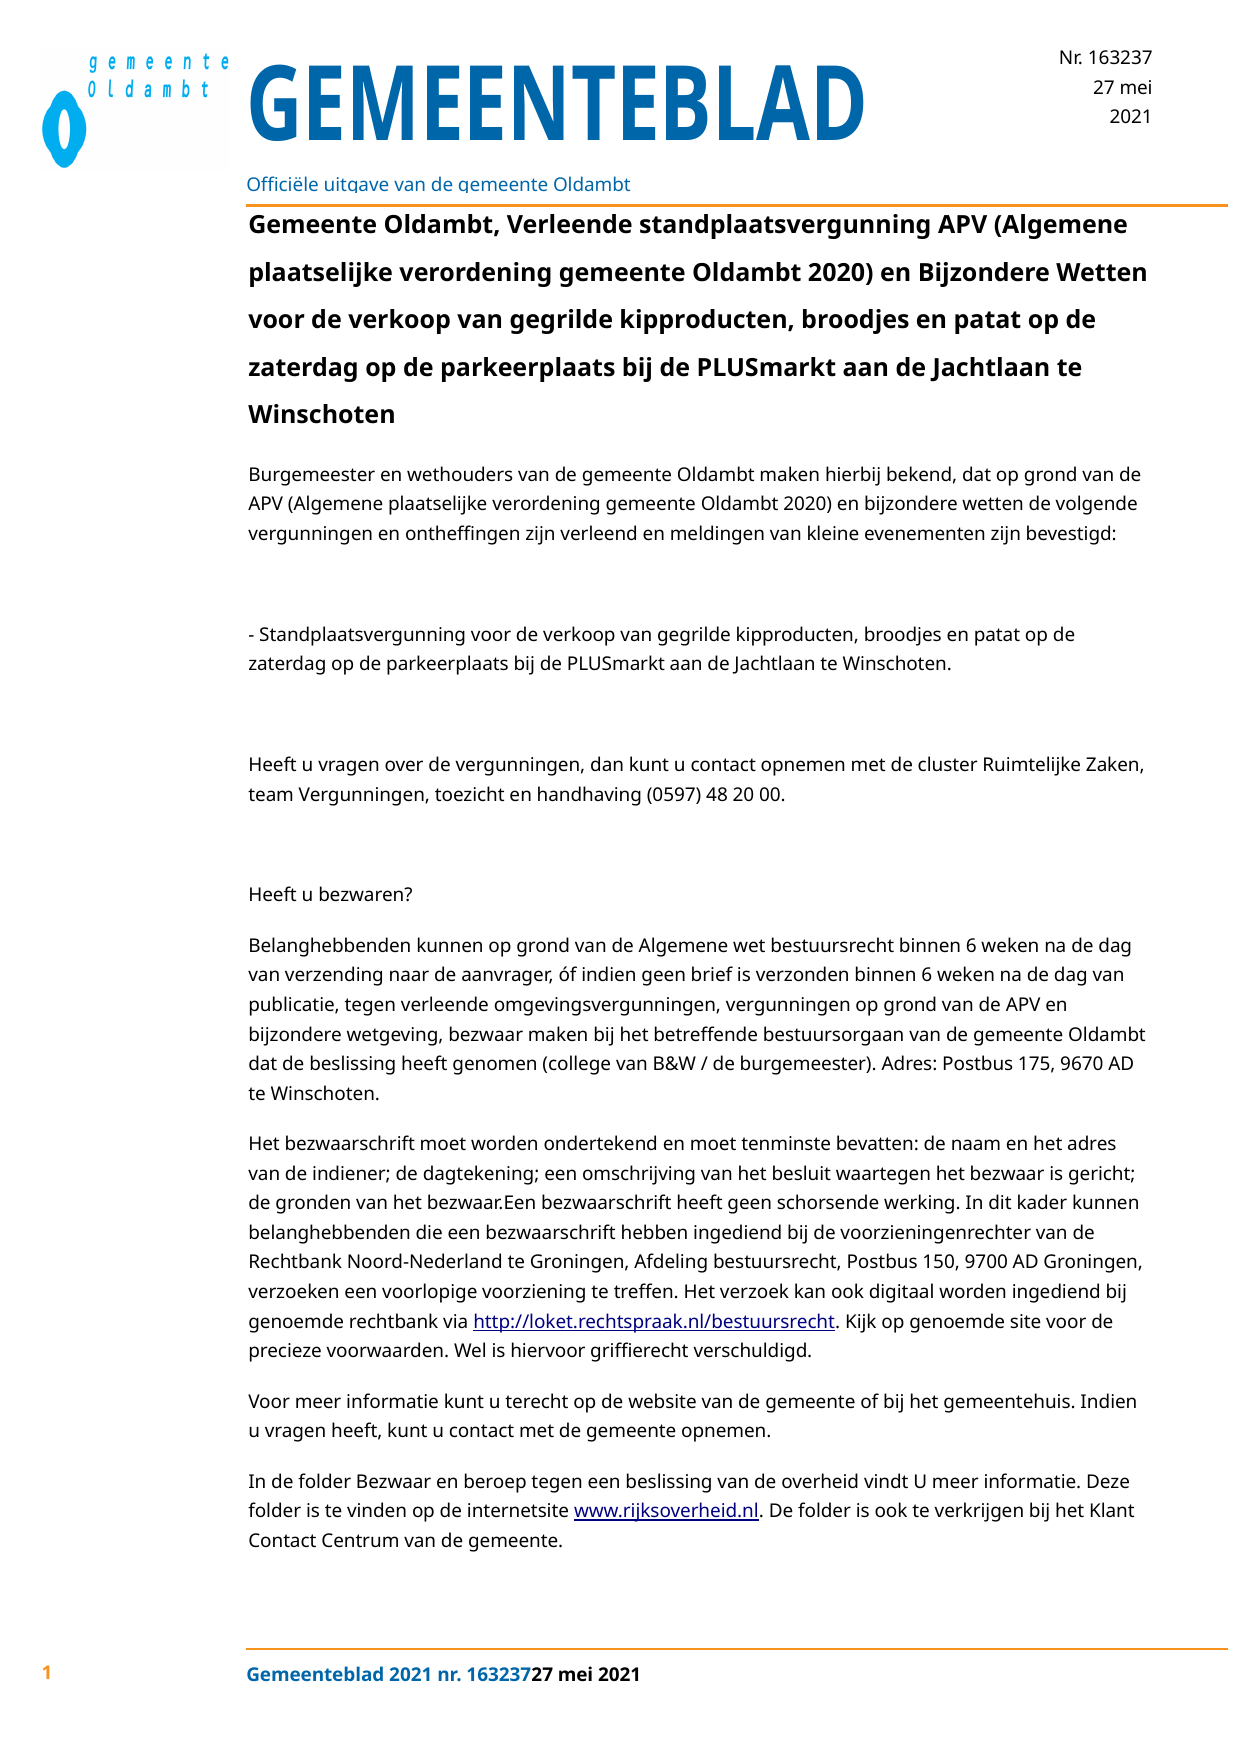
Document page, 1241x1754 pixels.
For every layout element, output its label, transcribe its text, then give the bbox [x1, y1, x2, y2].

text Heeft u vragen over de vergunningen, dan kunt u contact opnemen met de cluster Ruimtelijke Zaken, team Vergunningen, toezicht en handhaving (0597) 48 20 00. [248, 751, 1152, 806]
text Heeft u bezwaren? [248, 882, 1152, 907]
text - Standplaatsvergunning voor de verkoop van gegrilde kipproducten, broodjes en patat op de zaterdag op de parkeerplaats bij de PLUSmarkt aan de Jachtlaan te Winschoten. [248, 621, 1152, 676]
text Burgemeester en wethouders van de gemeente Oldambt maken hierbij bekend, dat op grond van de APV (Algemene plaatselijke verordening gemeente Oldambt 2020) en bijzondere wetten de volgende vergunningen en ontheffingen zijn verleend en meldingen van kleine evenementen zijn bevestigd: [248, 461, 1152, 546]
text Gemeente Oldambt, Verleende standplaatsvergunning APV (Algemene plaatselijke verordening gemeente Oldambt 2020) en Bijzondere Wetten voor de verkoop van gegrilde kipproducten, broodjes en patat op de zaterdag op de parkeerplaats bij de PLUSmarkt aan de Jachtlaan te Winschoten [248, 207, 1152, 431]
text Voor meer informatie kunt u terecht op de website van de gemeente of bij het gemeentehuis. Indien u vragen heeft, kunt u contact met de gemeente opnemen. [248, 1388, 1152, 1443]
picture [41, 47, 231, 172]
text Het bezwaarschrift moet worden ondertekend en moet tenminste bevatten: de naam en het adres van de indiener; de dagtekening; een omschrijving van het besluit waartegen het bezwaar is gericht; de gronden van het bezwaar.Een bezwaarschrift heeft geen schorsende werking. In dit kader kunnen belanghebbenden die een bezwaarschrift hebben ingediend bij de voorzieningenrechter van de Rechtbank Noord-Nederland te Groningen, Afdeling bestuursrecht, Postbus 150, 9700 AD Groningen, verzoeken een voorlopige voorziening te treffen. Het verzoek kan ook digitaal worden ingediend bij genoemde rechtbank via http://loket.rechtspraak.nl/bestuursrecht. Kijk op genoemde site voor de precieze voorwaarden. Wel is hiervoor griffierecht verschuldigd. [248, 1130, 1152, 1363]
text In de folder Bezwaar en beroep tegen een beslissing van de overheid vindt U meer informatie. Deze folder is te vinden op de internetsite www.rijksoverheid.nl. De folder is ook te verkrijgen bij het Klant Contact Centrum van de gemeente. [248, 1468, 1152, 1553]
text Belanghebbenden kunnen op grond van de Algemene wet bestuursrecht binnen 6 weken na de dag van verzending naar de aanvrager, óf indien geen brief is verzonden binnen 6 weken na de dag van publicatie, tegen verleende omgevingsvergunningen, vergunningen op grond van de APV en bijzondere wetgeving, bezwaar maken bij het betreffende bestuursorgaan van de gemeente Oldambt dat de beslissing heeft genomen (college van B&W / de burgemeester). Adres: Postbus 175, 9670 AD te Winschoten. [248, 932, 1152, 1106]
